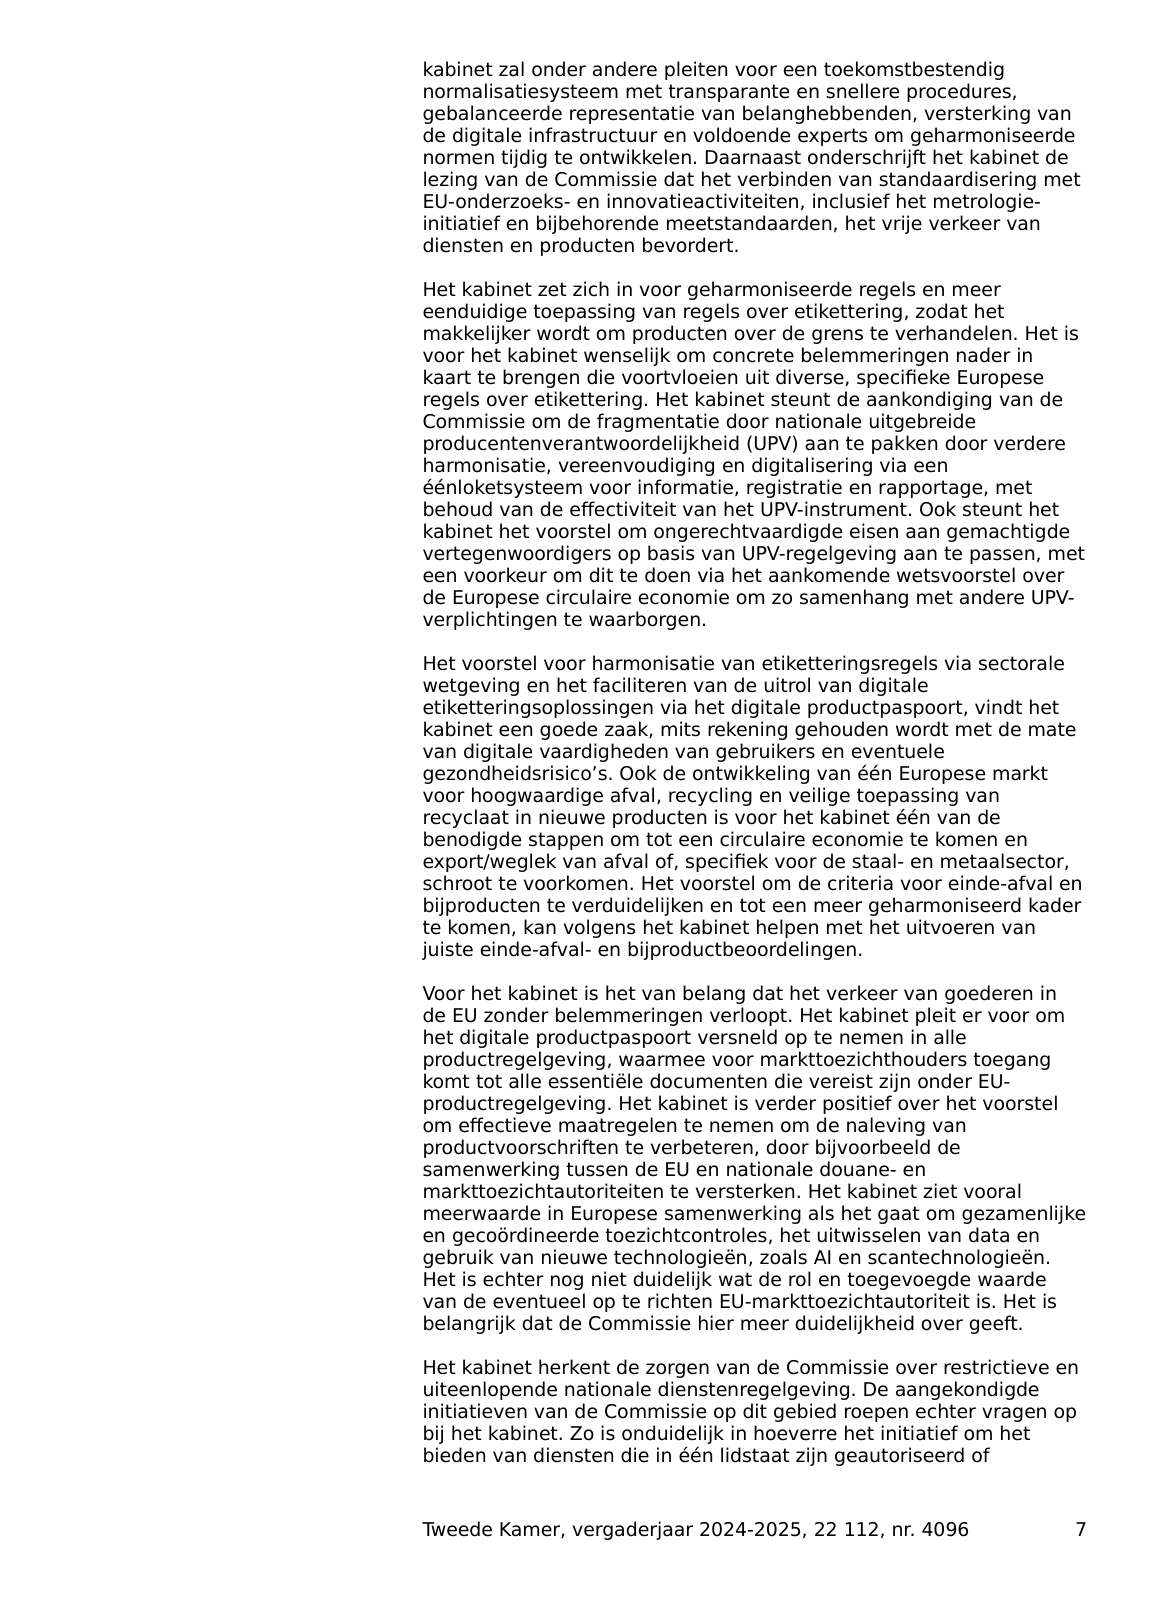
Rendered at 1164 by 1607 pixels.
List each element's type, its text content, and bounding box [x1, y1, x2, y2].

text Het kabinet herkent de zorgen van de Commissie over restrictieve en uiteenlopende nationale dienstenregelgeving. De aangekondigde initiatieven van de Commissie op dit gebied roepen echter vragen op bij het kabinet. Zo is onduidelijk in hoeverre het initiatief om het bieden van diensten die in één lidstaat zijn geautoriseerd of [422, 1357, 1087, 1467]
text Het kabinet zet zich in voor geharmoniseerde regels en meer eenduidige toepassing van regels over etikettering, zodat het makkelijker wordt om producten over de grens te verhandelen. Het is voor het kabinet wenselijk om concrete belemmeringen nader in kaart te brengen die voortvloeien uit diverse, specifieke Europese regels over etikettering. Het kabinet steunt de aankondiging van de Commissie om de fragmentatie door nationale uitgebreide producentenverantwoordelijkheid (UPV) aan te pakken door verdere harmonisatie, vereenvoudiging en digitalisering via een éénloketsysteem voor informatie, registratie en rapportage, met behoud van de effectiviteit van het UPV-instrument. Ook steunt het kabinet het voorstel om ongerechtvaardigde eisen aan gemachtigde vertegenwoordigers op basis van UPV-regelgeving aan te passen, met een voorkeur om dit te doen via het aankomende wetsvoorstel over de Europese circulaire economie om zo samenhang met andere UPV-verplichtingen te waarborgen. [422, 279, 1087, 631]
text Het voorstel voor harmonisatie van etiketteringsregels via sectorale wetgeving en het faciliteren van de uitrol van digitale etiketteringsoplossingen via het digitale productpaspoort, vindt het kabinet een goede zaak, mits rekening gehouden wordt met de mate van digitale vaardigheden van gebruikers en eventuele gezondheidsrisico’s. Ook de ontwikkeling van één Europese markt voor hoogwaardige afval, recycling en veilige toepassing van recyclaat in nieuwe producten is voor het kabinet één van de benodigde stappen om tot een circulaire economie te komen en export/weglek van afval of, specifiek voor de staal- en metaalsector, schroot te voorkomen. Het voorstel om de criteria voor einde-afval en bijproducten te verduidelijken en tot een meer geharmoniseerd kader te komen, kan volgens het kabinet helpen met het uitvoeren van juiste einde-afval- en bijproductbeoordelingen. [422, 653, 1087, 961]
text Voor het kabinet is het van belang dat het verkeer van goederen in de EU zonder belemmeringen verloopt. Het kabinet pleit er voor om het digitale productpaspoort versneld op te nemen in alle productregelgeving, waarmee voor markttoezichthouders toegang komt tot alle essentiële documenten die vereist zijn onder EU-productregelgeving. Het kabinet is verder positief over het voorstel om effectieve maatregelen te nemen om de naleving van productvoorschriften te verbeteren, door bijvoorbeeld de samenwerking tussen de EU en nationale douane- en markttoezichtautoriteiten te versterken. Het kabinet ziet vooral meerwaarde in Europese samenwerking als het gaat om gezamenlijke en gecoördineerde toezichtcontroles, het uitwisselen van data en gebruik van nieuwe technologieën, zoals AI en scantechnologieën. Het is echter nog niet duidelijk wat de rol en toegevoegde waarde van de eventueel op te richten EU-markttoezichtautoriteit is. Het is belangrijk dat de Commissie hier meer duidelijkheid over geeft. [422, 983, 1087, 1334]
text kabinet zal onder andere pleiten voor een toekomstbestendig normalisatiesysteem met transparante en snellere procedures, gebalanceerde representatie van belanghebbenden, versterking van de digitale infrastructuur en voldoende experts om geharmoniseerde normen tijdig te ontwikkelen. Daarnaast onderschrijft het kabinet de lezing van de Commissie dat het verbinden van standaardisering met EU-onderzoeks- en innovatieactiviteiten, inclusief het metrologie-initiatief en bijbehorende meetstandaarden, het vrije verkeer van diensten en producten bevordert. [422, 59, 1087, 257]
